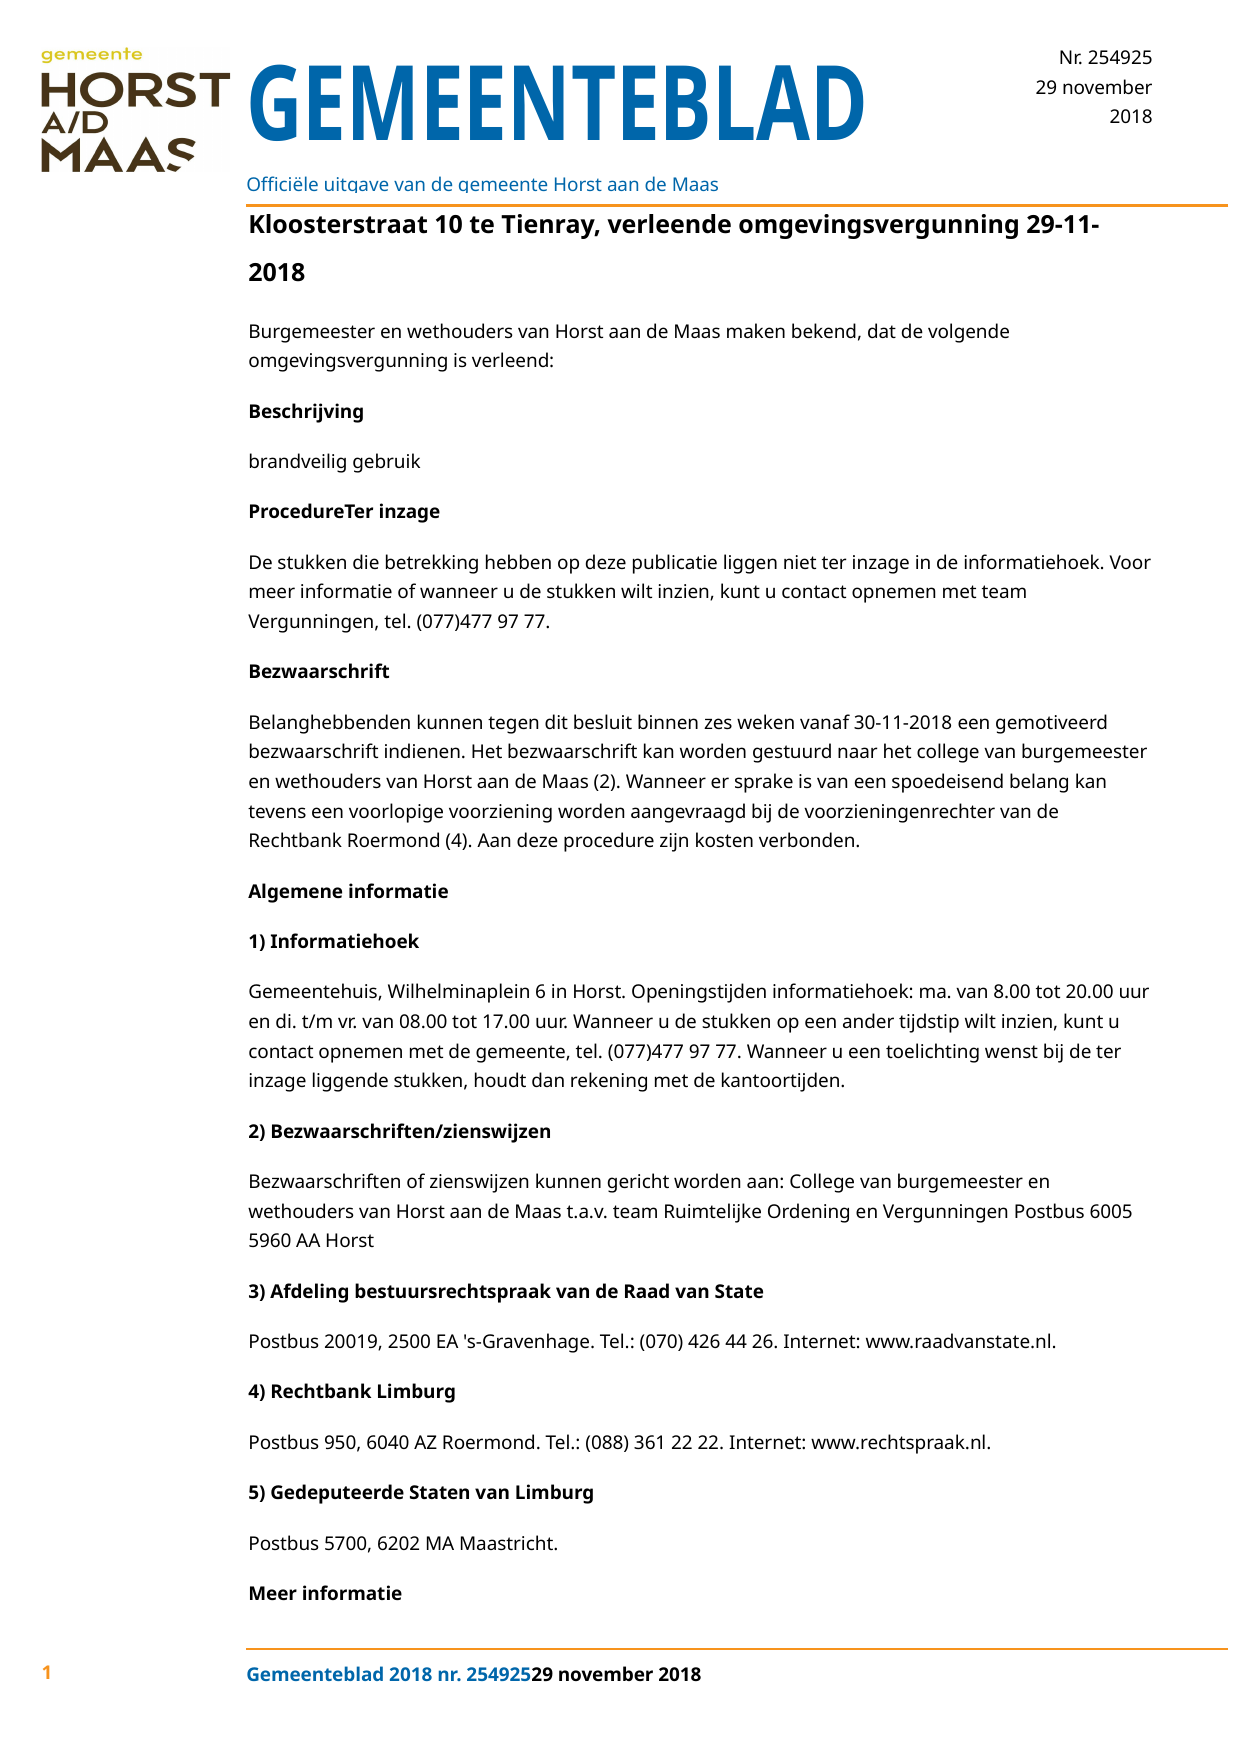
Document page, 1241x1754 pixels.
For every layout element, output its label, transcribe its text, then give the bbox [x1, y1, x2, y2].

text Belanghebbenden kunnen tegen dit besluit binnen zes weken vanaf 30-11-2018 een gemotiveerd bezwaarschrift indienen. Het bezwaarschrift kan worden gestuurd naar het college van burgemeester en wethouders van Horst aan de Maas (2). Wanneer er sprake is van een spoedeisend belang kan tevens een voorlopige voorziening worden aangevraagd bij de voorzieningenrechter van de Rechtbank Roermond (4). Aan deze procedure zijn kosten verbonden. [248, 709, 1152, 853]
text ProcedureTer inzage [248, 499, 1152, 524]
text Algemene informatie [248, 878, 1152, 904]
text 5) Gedeputeerde Staten van Limburg [248, 1479, 1152, 1505]
text brandveilig gebruik [248, 448, 1152, 474]
text Burgemeester en wethouders van Horst aan de Maas maken bekend, dat de volgende omgevingsvergunning is verleend: [248, 318, 1152, 373]
text Postbus 5700, 6202 MA Maastricht. [248, 1530, 1152, 1556]
text Meer informatie [248, 1580, 1152, 1606]
text 2) Bezwaarschriften/zienswijzen [248, 1118, 1152, 1144]
text Bezwaarschriften of zienswijzen kunnen gericht worden aan: College van burgemeester en wethouders van Horst aan de Maas t.a.v. team Ruimtelijke Ordening en Vergunningen Postbus 6005 5960 AA Horst [248, 1168, 1152, 1253]
picture [41, 47, 231, 172]
text Kloosterstraat 10 te Tienray, verleende omgevingsvergunning 29-11-2018 [248, 207, 1152, 288]
text Gemeentehuis, Wilhelminaplein 6 in Horst. Openingstijden informatiehoek: ma. van 8.00 tot 20.00 uur en di. t/m vr. van 08.00 tot 17.00 uur. Wanneer u de stukken op een ander tijdstip wilt inzien, kunt u contact opnemen met de gemeente, tel. (077)477 97 77. Wanneer u een toelichting wenst bij de ter inzage liggende stukken, houdt dan rekening met de kantoortijden. [248, 979, 1152, 1093]
text 1) Informatiehoek [248, 928, 1152, 954]
text 4) Rechtbank Limburg [248, 1379, 1152, 1404]
text 3) Afdeling bestuursrechtspraak van de Raad van State [248, 1278, 1152, 1304]
text Bezwaarschrift [248, 659, 1152, 684]
text De stukken die betrekking hebben op deze publicatie liggen niet ter inzage in de informatiehoek. Voor meer informatie of wanneer u de stukken wilt inzien, kunt u contact opnemen met team Vergunningen, tel. (077)477 97 77. [248, 549, 1152, 634]
text Postbus 20019, 2500 EA 's-Gravenhage. Tel.: (070) 426 44 26. Internet: www.raadvanstate.nl. [248, 1328, 1152, 1354]
text Postbus 950, 6040 AZ Roermond. Tel.: (088) 361 22 22. Internet: www.rechtspraak.nl. [248, 1429, 1152, 1455]
text Beschrijving [248, 398, 1152, 424]
